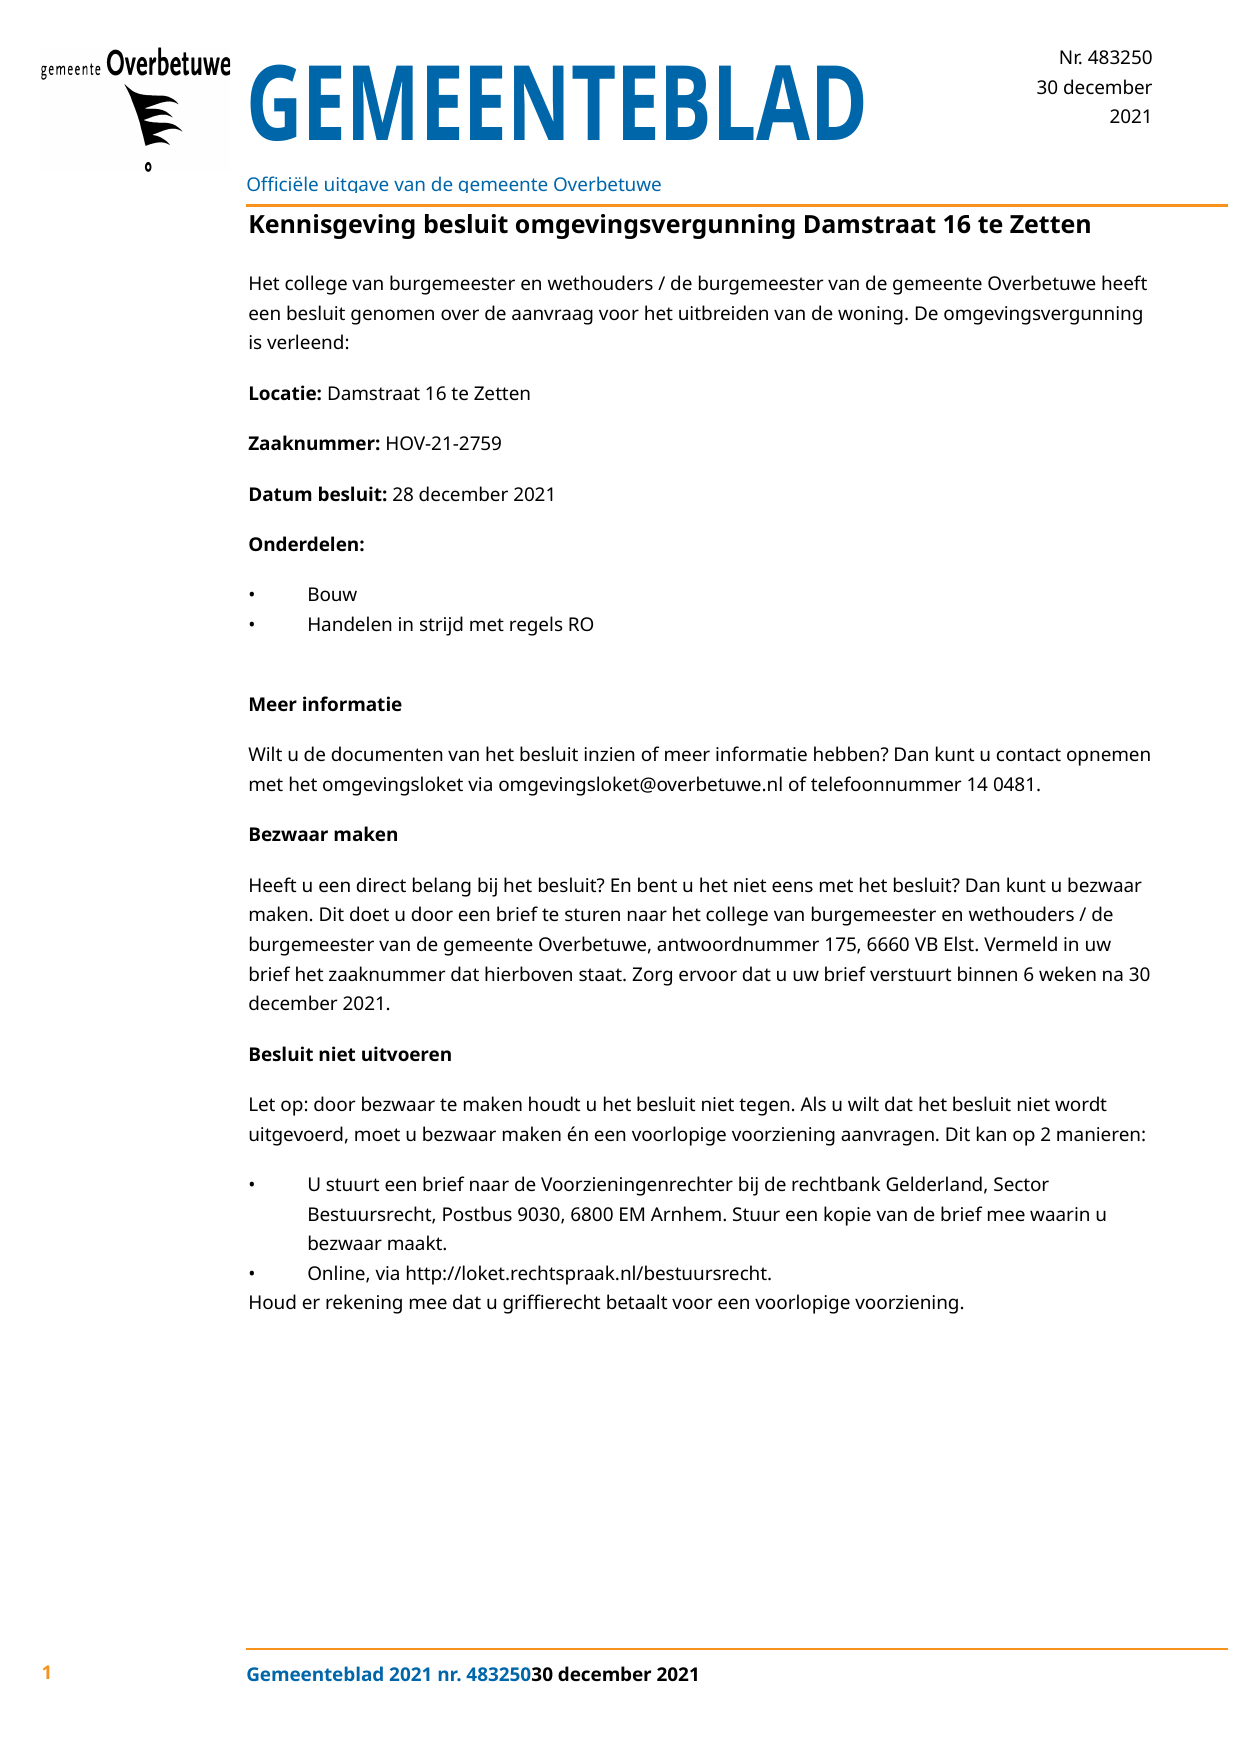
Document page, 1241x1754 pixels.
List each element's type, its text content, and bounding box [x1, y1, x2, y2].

text Heeft u een direct belang bij het besluit? En bent u het niet eens met het besluit? Dan kunt u bezwaar maken. Dit doet u door een brief te sturen naar het college van burgemeester en wethouders / de burgemeester van de gemeente Overbetuwe, antwoordnummer 175, 6660 VB Elst. Vermeld in uw brief het zaaknummer dat hierboven staat. Zorg ervoor dat u uw brief verstuurt binnen 6 weken na 30 december 2021. [248, 872, 1152, 1016]
text Het college van burgemeester en wethouders / de burgemeester van de gemeente Overbetuwe heeft een besluit genomen over de aanvraag voor het uitbreiden van de woning. De omgevingsvergunning is verleend: [248, 270, 1152, 355]
list Online, via http://loket.rechtspraak.nl/bestuursrecht. [248, 1260, 1152, 1286]
text Bezwaar maken [248, 822, 1152, 847]
text Zaaknummer: HOV-21-2759 [248, 430, 1152, 456]
text Datum besluit: 28 december 2021 [248, 481, 1152, 506]
list U stuurt een brief naar de Voorzieningenrechter bij de rechtbank Gelderland, Sector Bestuursrecht, Postbus 9030, 6800 EM Arnhem. Stuur een kopie van de brief mee waarin u bezwaar maakt. [248, 1171, 1152, 1256]
text Onderdelen: [248, 531, 1152, 557]
text Kennisgeving besluit omgevingsvergunning Damstraat 16 te Zetten [248, 207, 1152, 241]
text Houd er rekening mee dat u griffierecht betaalt voor een voorlopige voorziening. [248, 1289, 1152, 1315]
text Meer informatie [248, 691, 1152, 717]
text Besluit niet uitvoeren [248, 1041, 1152, 1066]
text Let op: door bezwaar te maken houdt u het besluit niet tegen. Als u wilt dat het besluit niet wordt uitgevoerd, moet u bezwaar maken én een voorlopige voorziening aanvragen. Dit kan op 2 manieren: [248, 1091, 1152, 1146]
text Wilt u de documenten van het besluit inzien of meer informatie hebben? Dan kunt u contact opnemen met het omgevingsloket via omgevingsloket@overbetuwe.nl of telefoonnummer 14 0481. [248, 742, 1152, 797]
list Bouw [248, 582, 1152, 607]
picture [41, 47, 231, 172]
text Locatie: Damstraat 16 te Zetten [248, 380, 1152, 406]
list Handelen in strijd met regels RO [248, 611, 1152, 637]
